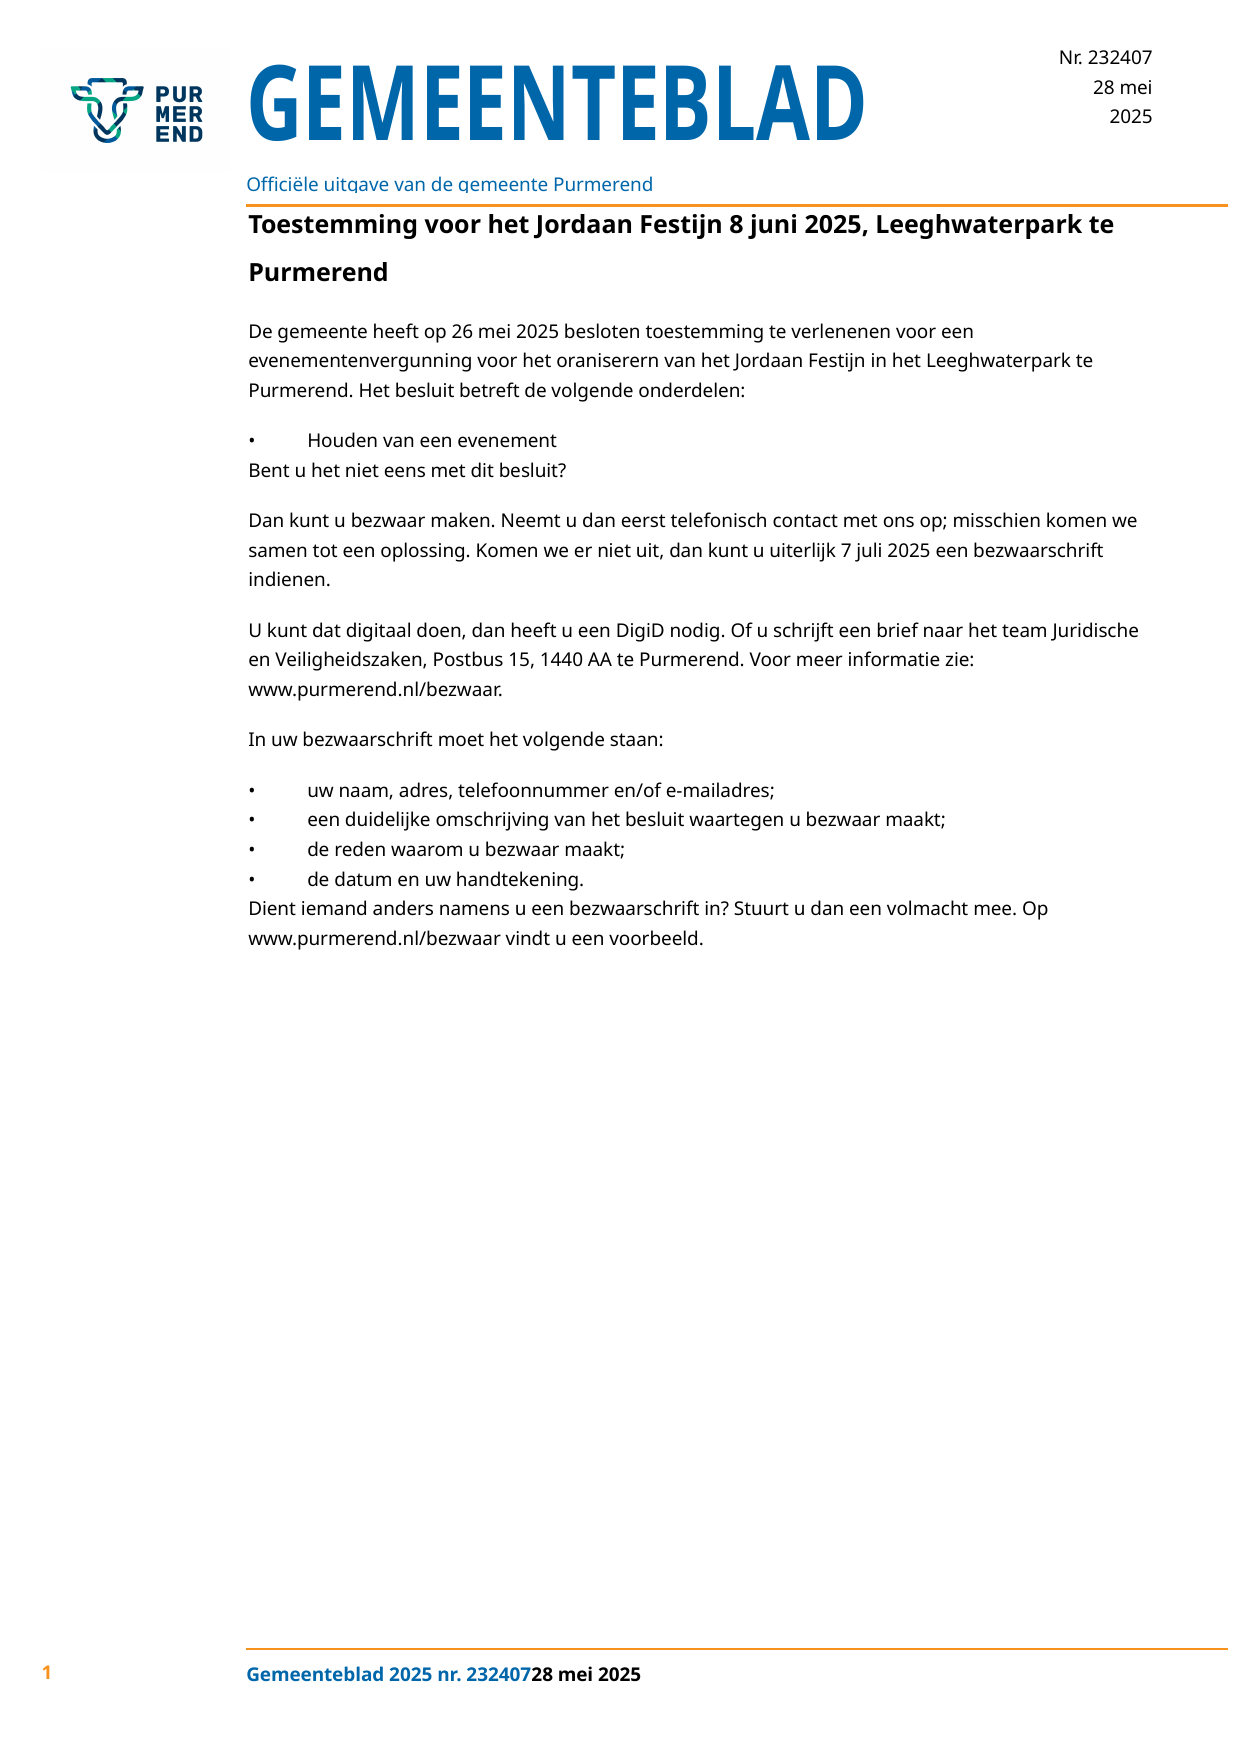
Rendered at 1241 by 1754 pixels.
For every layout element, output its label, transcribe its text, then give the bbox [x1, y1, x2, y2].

list de datum en uw handtekening. [248, 866, 1152, 892]
text Toestemming voor het Jordaan Festijn 8 juni 2025, Leeghwaterpark te Purmerend [248, 207, 1152, 288]
list Houden van een evenement [248, 427, 1152, 453]
text Bent u het niet eens met dit besluit? [248, 457, 1152, 483]
list uw naam, adres, telefoonnummer en/of e-mailadres; [248, 777, 1152, 803]
list een duidelijke omschrijving van het besluit waartegen u bezwaar maakt; [248, 807, 1152, 832]
text U kunt dat digitaal doen, dan heeft u een DigiD nodig. Of u schrijft een brief naar het team Juridische en Veiligheidszaken, Postbus 15, 1440 AA te Purmerend. Voor meer informatie zie: www.purmerend.nl/bezwaar. [248, 617, 1152, 702]
text Dient iemand anders namens u een bezwaarschrift in? Stuurt u dan een volmacht mee. Op www.purmerend.nl/bezwaar vindt u een voorbeeld. [248, 895, 1152, 951]
list de reden waarom u bezwaar maakt; [248, 836, 1152, 862]
picture [41, 47, 231, 172]
text In uw bezwaarschrift moet het volgende staan: [248, 727, 1152, 752]
text De gemeente heeft op 26 mei 2025 besloten toestemming te verlenenen voor een evenementenvergunning voor het oraniserern van het Jordaan Festijn in het Leeghwaterpark te Purmerend. Het besluit betreft de volgende onderdelen: [248, 318, 1152, 403]
text Dan kunt u bezwaar maken. Neemt u dan eerst telefonisch contact met ons op; misschien komen we samen tot een oplossing. Komen we er niet uit, dan kunt u uiterlijk 7 juli 2025 een bezwaarschrift indienen. [248, 507, 1152, 592]
